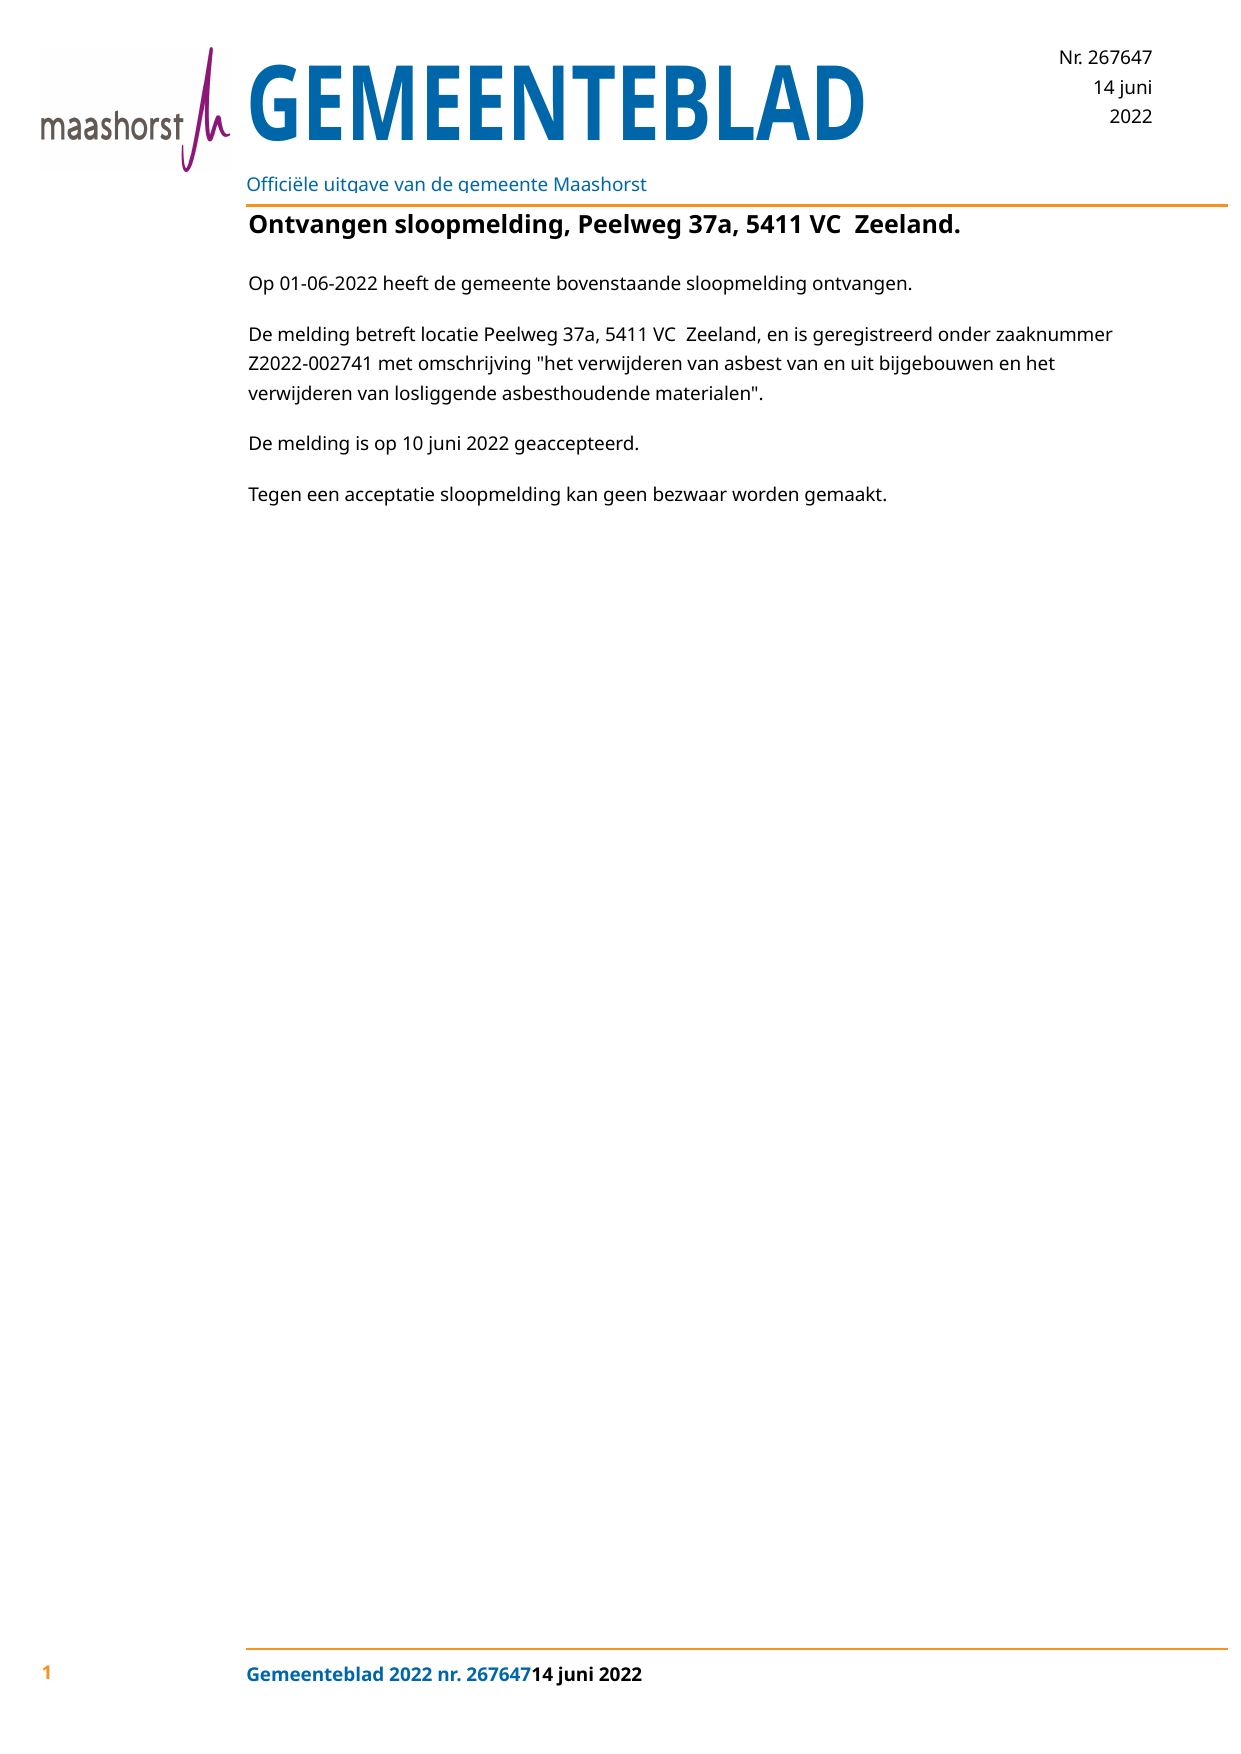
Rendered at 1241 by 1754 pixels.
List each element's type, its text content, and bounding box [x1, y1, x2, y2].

text De melding is op 10 juni 2022 geaccepteerd. [248, 430, 1152, 456]
text Tegen een acceptatie sloopmelding kan geen bezwaar worden gemaakt. [248, 481, 1152, 506]
text De melding betreft locatie Peelweg 37a, 5411 VC Zeeland, en is geregistreerd onder zaaknummer Z2022-002741 met omschrijving "het verwijderen van asbest van en uit bijgebouwen en het verwijderen van losliggende asbesthoudende materialen". [248, 321, 1152, 406]
text Ontvangen sloopmelding, Peelweg 37a, 5411 VC Zeeland. [248, 207, 1152, 241]
picture [41, 47, 231, 172]
text Op 01-06-2022 heeft de gemeente bovenstaande sloopmelding ontvangen. [248, 270, 1152, 296]
